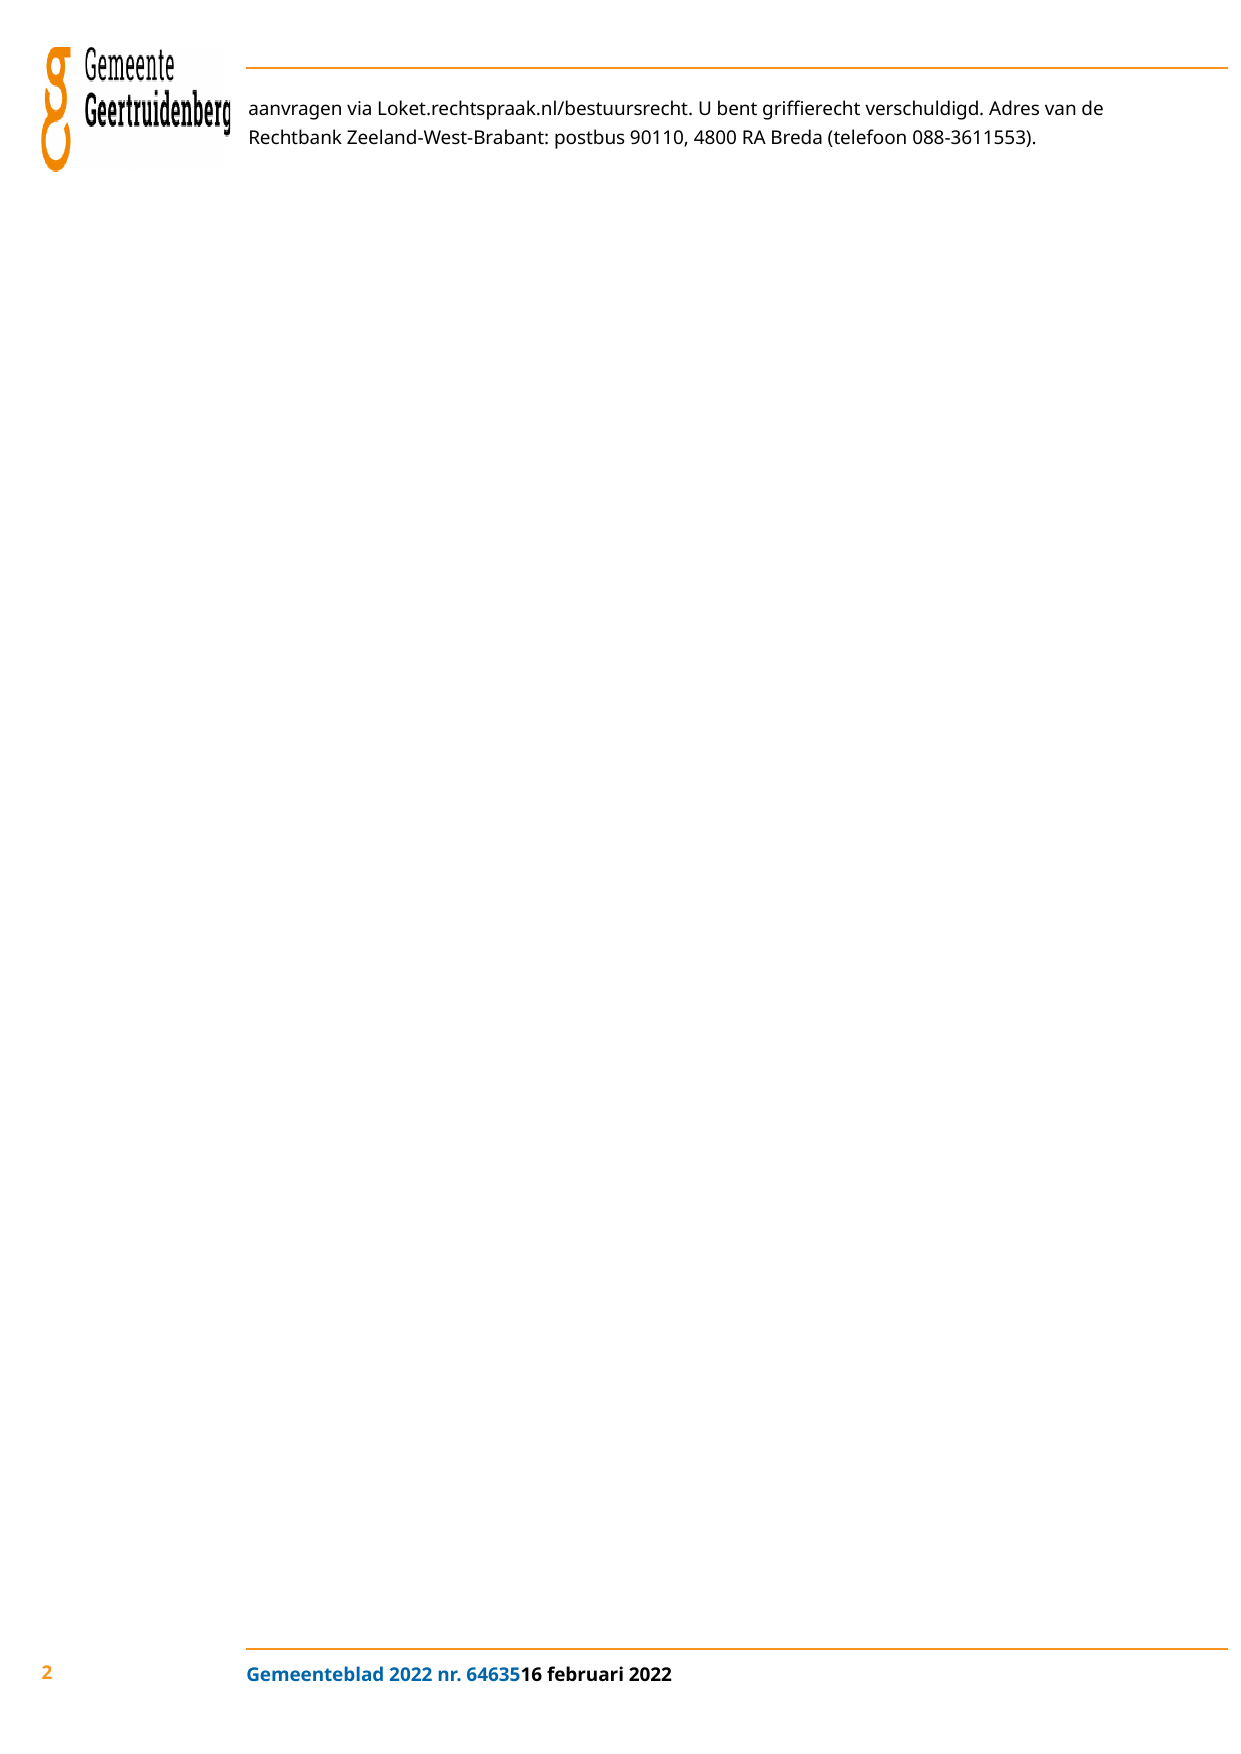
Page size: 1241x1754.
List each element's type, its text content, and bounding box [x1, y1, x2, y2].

text aanvragen via Loket.rechtspraak.nl/bestuursrecht. U bent griffierecht verschuldigd. Adres van de Rechtbank Zeeland-West-Brabant: postbus 90110, 4800 RA Breda (telefoon 088-3611553). [248, 95, 1152, 150]
picture [41, 47, 231, 172]
